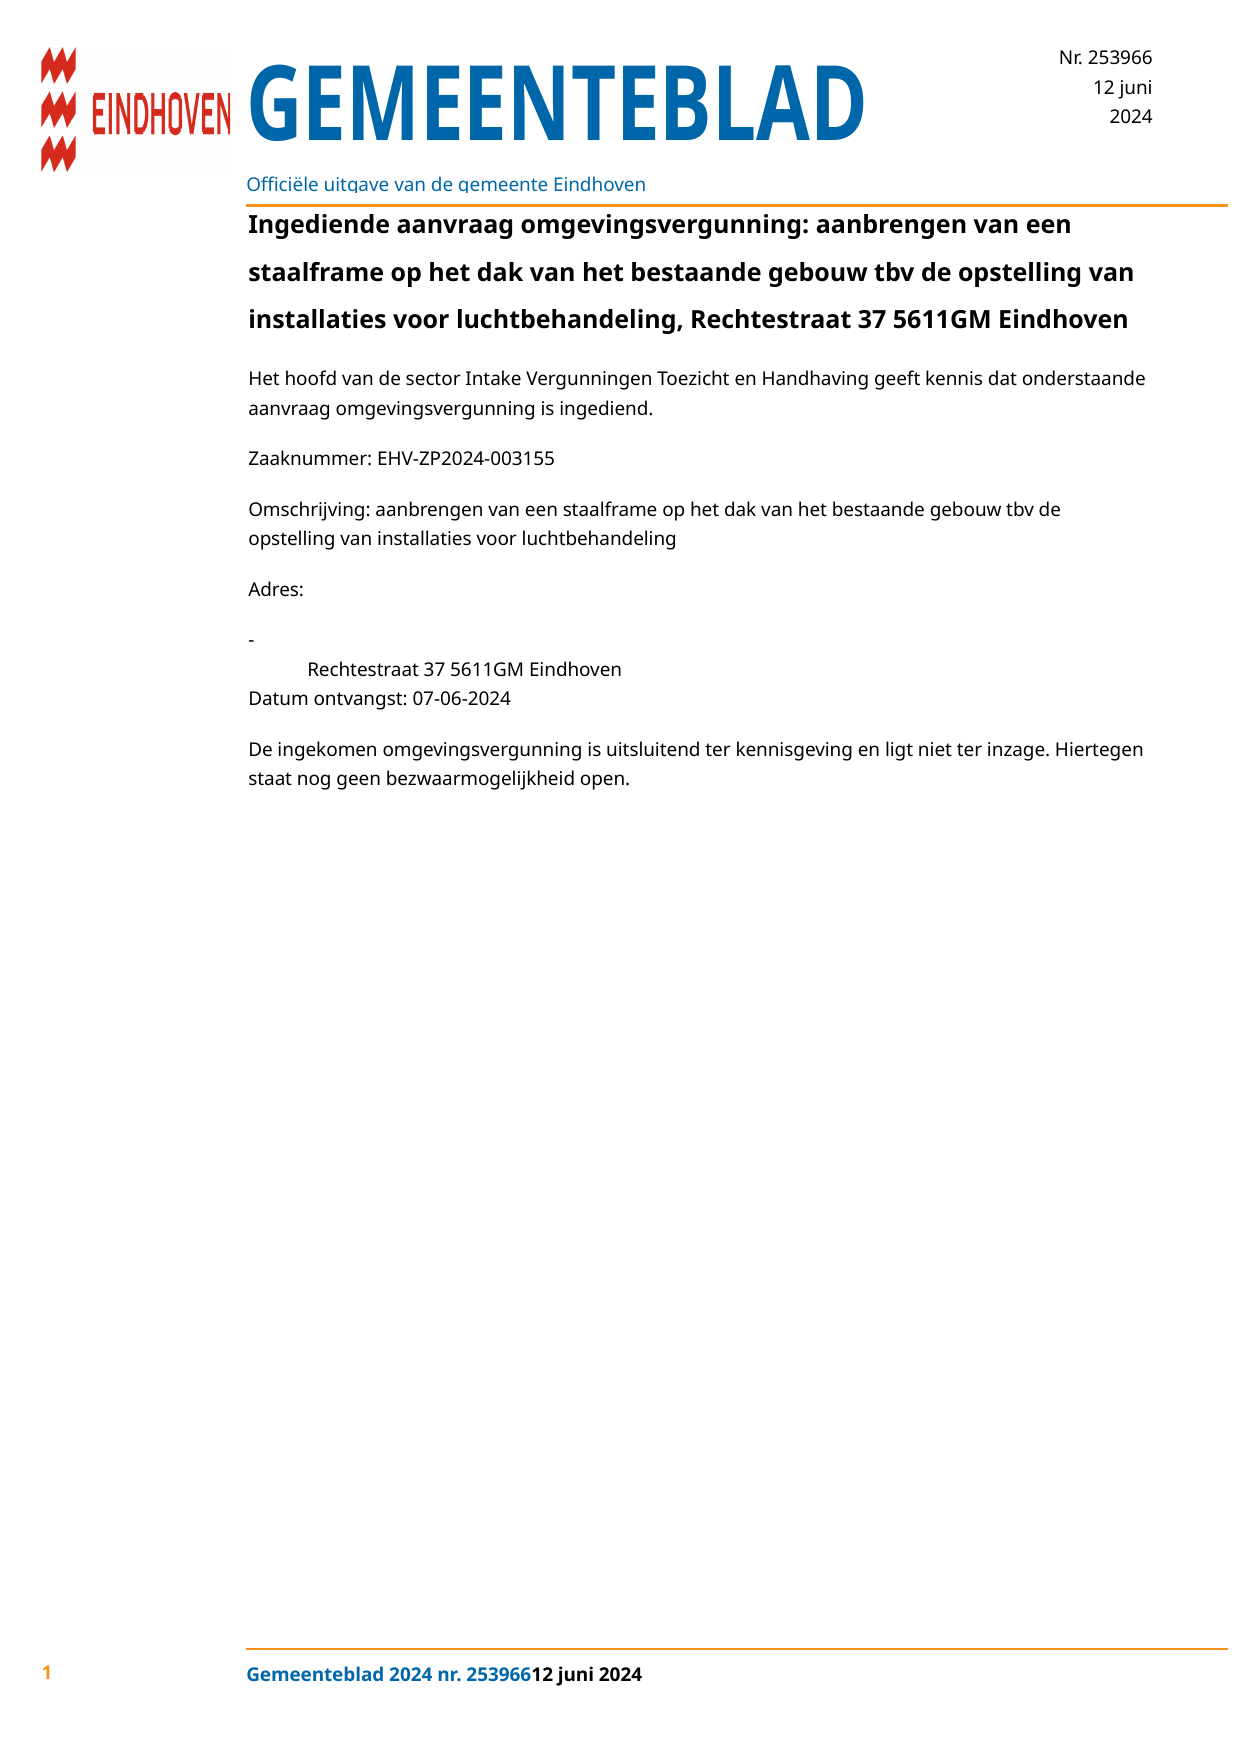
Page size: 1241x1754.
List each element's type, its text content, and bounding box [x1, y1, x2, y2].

text Ingediende aanvraag omgevingsvergunning: aanbrengen van een staalframe op het dak van het bestaande gebouw tbv de opstelling van installaties voor luchtbehandeling, Rechtestraat 37 5611GM Eindhoven [248, 207, 1152, 336]
text Adres: [248, 576, 1152, 602]
list Rechtestraat 37 5611GM Eindhoven [248, 656, 1152, 682]
text Zaaknummer: EHV-ZP2024-003155 [248, 446, 1152, 471]
picture [41, 47, 231, 172]
text Het hoofd van de sector Intake Vergunningen Toezicht en Handhaving geeft kennis dat onderstaande aanvraag omgevingsvergunning is ingediend. [248, 366, 1152, 421]
text Omschrijving: aanbrengen van een staalframe op het dak van het bestaande gebouw tbv de opstelling van installaties voor luchtbehandeling [248, 496, 1152, 551]
text De ingekomen omgevingsvergunning is uitsluitend ter kennisgeving en ligt niet ter inzage. Hiertegen staat nog geen bezwaarmogelijkheid open. [248, 736, 1152, 791]
text Datum ontvangst: 07-06-2024 [248, 686, 1152, 711]
